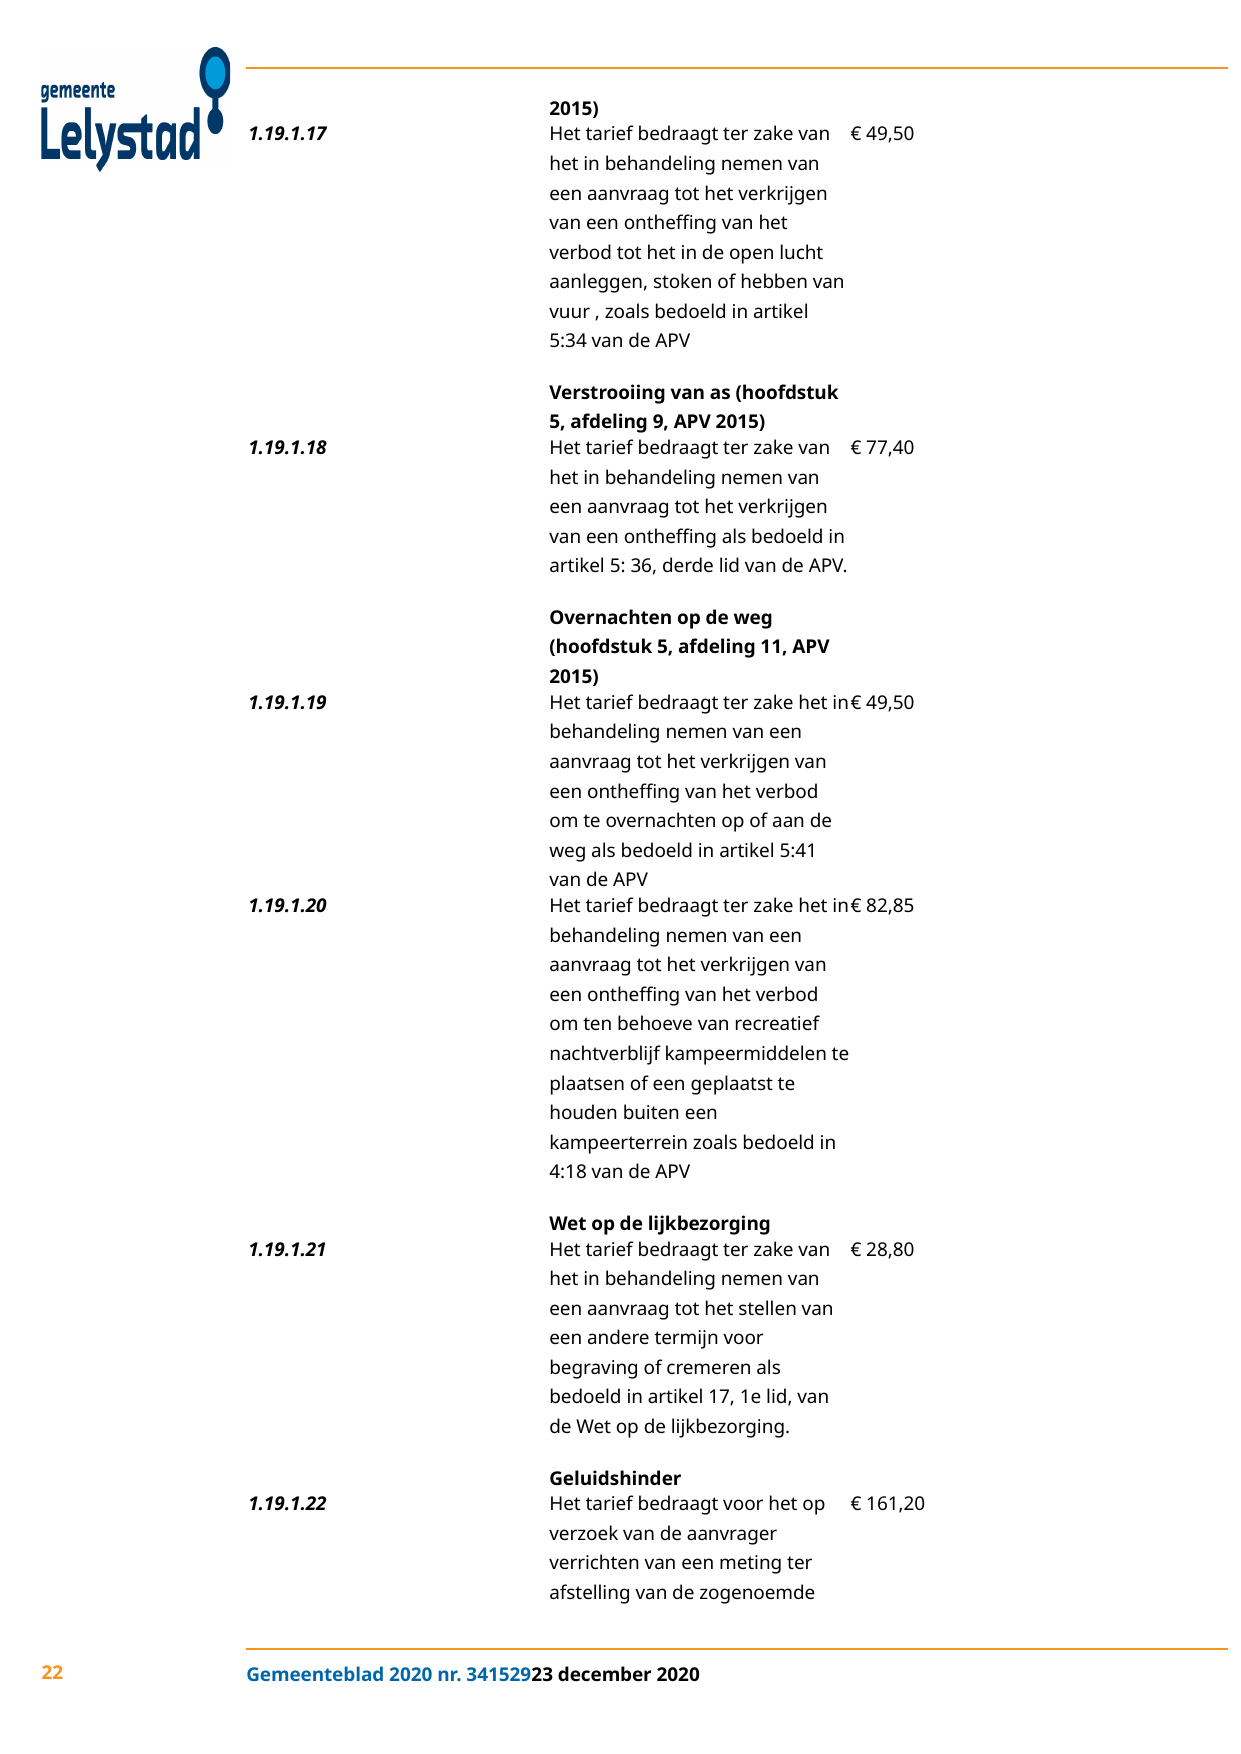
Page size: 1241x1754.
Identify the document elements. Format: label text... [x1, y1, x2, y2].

picture [41, 47, 231, 172]
table_cell [850, 579, 1152, 604]
table_cell [850, 353, 1152, 379]
table_cell € 28,80 [850, 1236, 1152, 1439]
table_cell Het tarief bedraagt ter zake van het in behandeling nemen van een aanvraag tot het stellen van een andere termijn voor begraving of cremeren als bedoeld in artikel 17, 1e lid, van de Wet op de lijkbezorging. [549, 1236, 850, 1439]
table_cell [850, 1210, 1152, 1236]
table_cell 2015) [549, 95, 850, 121]
table_cell € 49,50 [850, 689, 1152, 892]
table_cell 1.19.1.17 [248, 121, 549, 353]
table_cell Wet op de lijkbezorging [549, 1210, 850, 1236]
table_cell Verstrooiing van as (hoofdstuk 5, afdeling 9, APV 2015) [549, 379, 850, 434]
table_cell Overnachten op de weg (hoofdstuk 5, afdeling 11, APV 2015) [549, 604, 850, 689]
table_cell [850, 604, 1152, 689]
table_cell [850, 95, 1152, 121]
table_cell € 82,85 [850, 892, 1152, 1184]
table_cell [248, 579, 549, 604]
table_cell [850, 1465, 1152, 1490]
table_cell [248, 379, 549, 434]
table_cell Het tarief bedraagt voor het op verzoek van de aanvrager verrichten van een meting ter afstelling van de zogenoemde [549, 1490, 850, 1605]
table_cell [549, 353, 850, 379]
table_cell [248, 95, 549, 121]
table_cell [549, 1439, 850, 1465]
table_cell Geluidshinder [549, 1465, 850, 1490]
table_cell Het tarief bedraagt ter zake het in behandeling nemen van een aanvraag tot het verkrijgen van een ontheffing van het verbod om ten behoeve van recreatief nachtverblijf kampeermiddelen te plaatsen of een geplaatst te houden buiten een kampeerterrein zoals bedoeld in 4:18 van de APV [549, 892, 850, 1184]
table_cell Het tarief bedraagt ter zake van het in behandeling nemen van een aanvraag tot het verkrijgen van een ontheffing als bedoeld in artikel 5: 36, derde lid van de APV. [549, 434, 850, 578]
table_cell 1.19.1.19 [248, 689, 549, 892]
table_cell [248, 1184, 549, 1210]
table_cell 1.19.1.20 [248, 892, 549, 1184]
table_cell [549, 579, 850, 604]
table_cell € 77,40 [850, 434, 1152, 578]
table_cell 1.19.1.18 [248, 434, 549, 578]
table_cell 1.19.1.21 [248, 1236, 549, 1439]
table_cell [248, 604, 549, 689]
table_cell [850, 379, 1152, 434]
table_cell [248, 353, 549, 379]
table_cell [850, 1184, 1152, 1210]
table_cell [248, 1210, 549, 1236]
table_cell [850, 1439, 1152, 1465]
table_cell [549, 1184, 850, 1210]
table_cell 1.19.1.22 [248, 1490, 549, 1605]
table_cell [248, 1465, 549, 1490]
table_cell Het tarief bedraagt ter zake van het in behandeling nemen van een aanvraag tot het verkrijgen van een ontheffing van het verbod tot het in de open lucht aanleggen, stoken of hebben van vuur , zoals bedoeld in artikel 5:34 van de APV [549, 121, 850, 353]
table_cell [248, 1439, 549, 1465]
table_cell € 49,50 [850, 121, 1152, 353]
table_cell Het tarief bedraagt ter zake het in behandeling nemen van een aanvraag tot het verkrijgen van een ontheffing van het verbod om te overnachten op of aan de weg als bedoeld in artikel 5:41 van de APV [549, 689, 850, 892]
table_cell € 161,20 [850, 1490, 1152, 1605]
